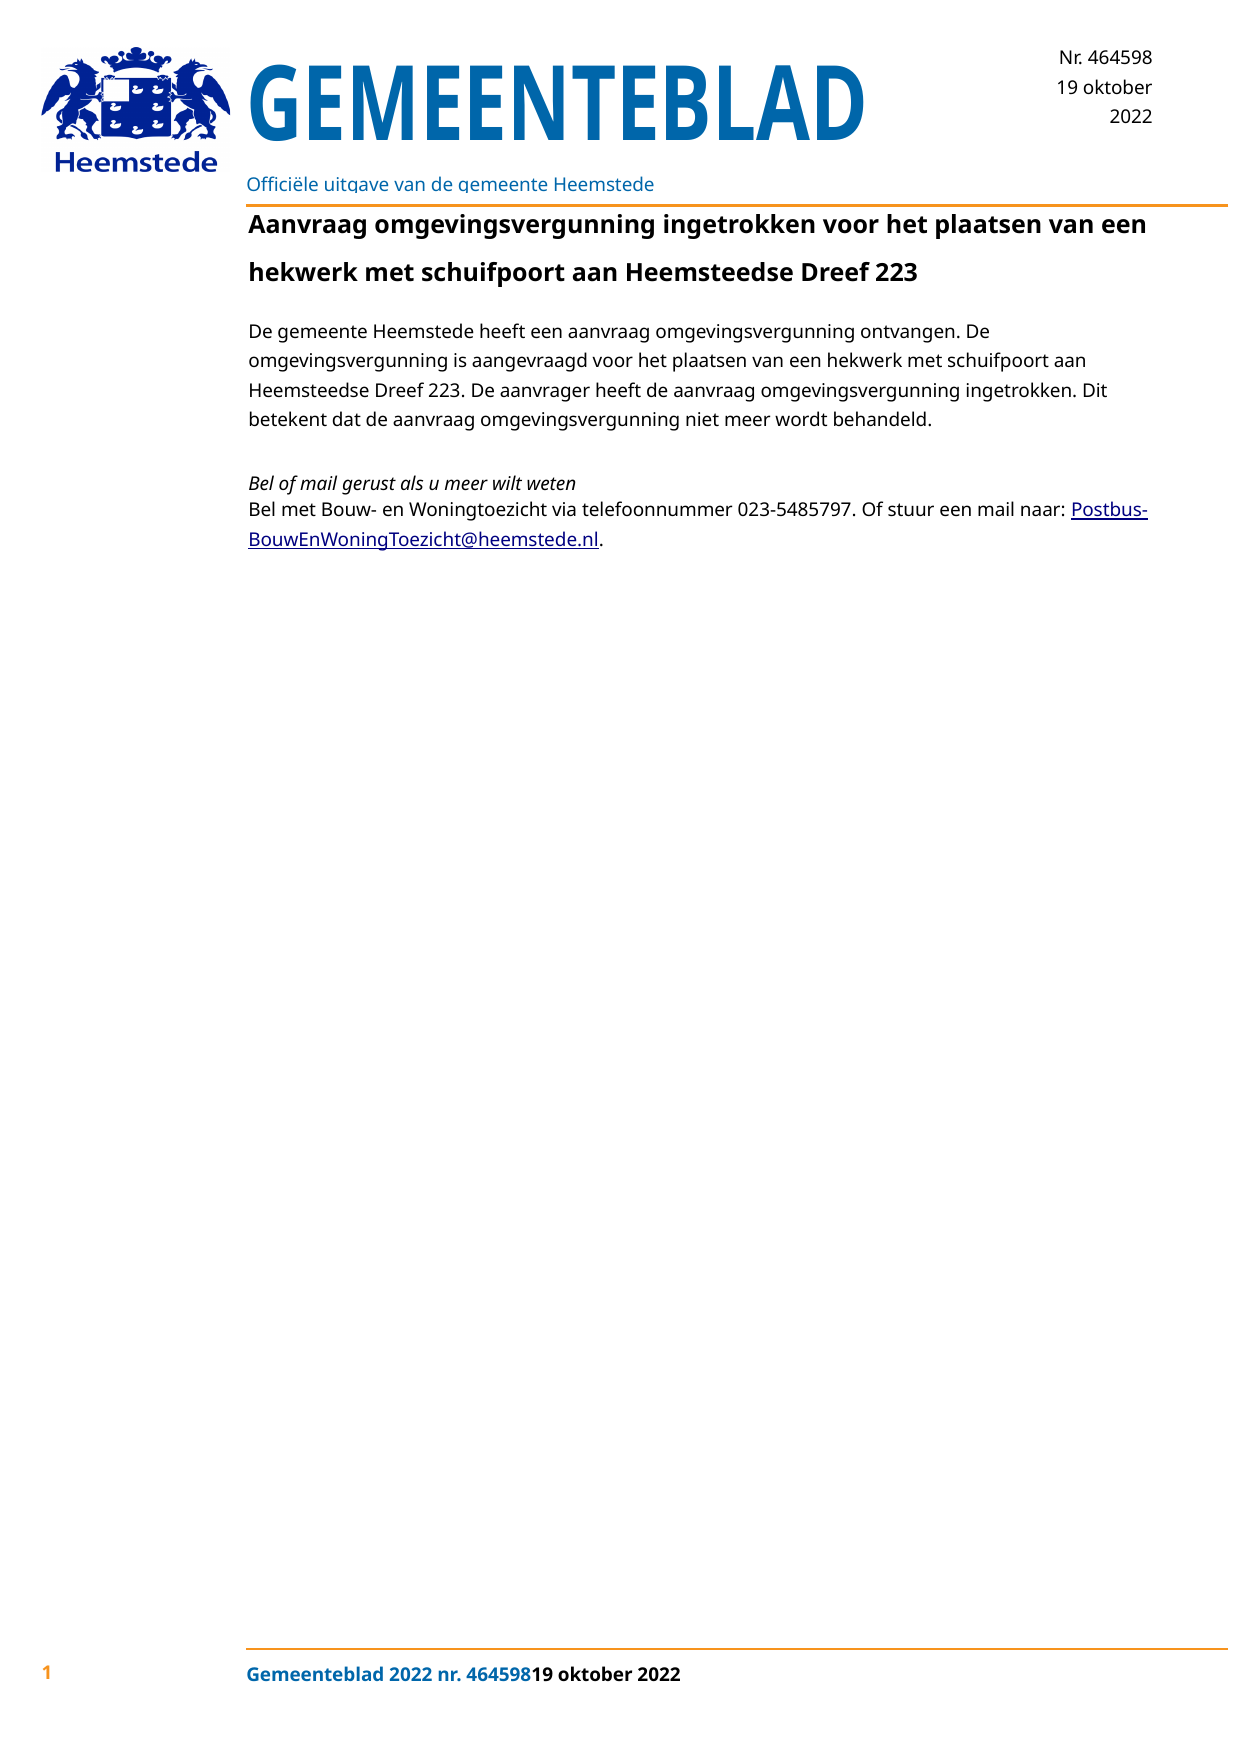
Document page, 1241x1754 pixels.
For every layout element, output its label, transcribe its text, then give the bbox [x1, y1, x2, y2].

text Bel met Bouw- en Woningtoezicht via telefoonnummer 023-5485797. Of stuur een mail naar: Postbus-BouwEnWoningToezicht@heemstede.nl. [248, 496, 1152, 552]
text De gemeente Heemstede heeft een aanvraag omgevingsvergunning ontvangen. De omgevingsvergunning is aangevraagd voor het plaatsen van een hekwerk met schuifpoort aan Heemsteedse Dreef 223. De aanvrager heeft de aanvraag omgevingsvergunning ingetrokken. Dit betekent dat de aanvraag omgevingsvergunning niet meer wordt behandeld. [248, 318, 1152, 432]
text Aanvraag omgevingsvergunning ingetrokken voor het plaatsen van een hekwerk met schuifpoort aan Heemsteedse Dreef 223 [248, 207, 1152, 288]
picture [41, 47, 231, 172]
text Bel of mail gerust als u meer wilt weten [248, 471, 1152, 496]
